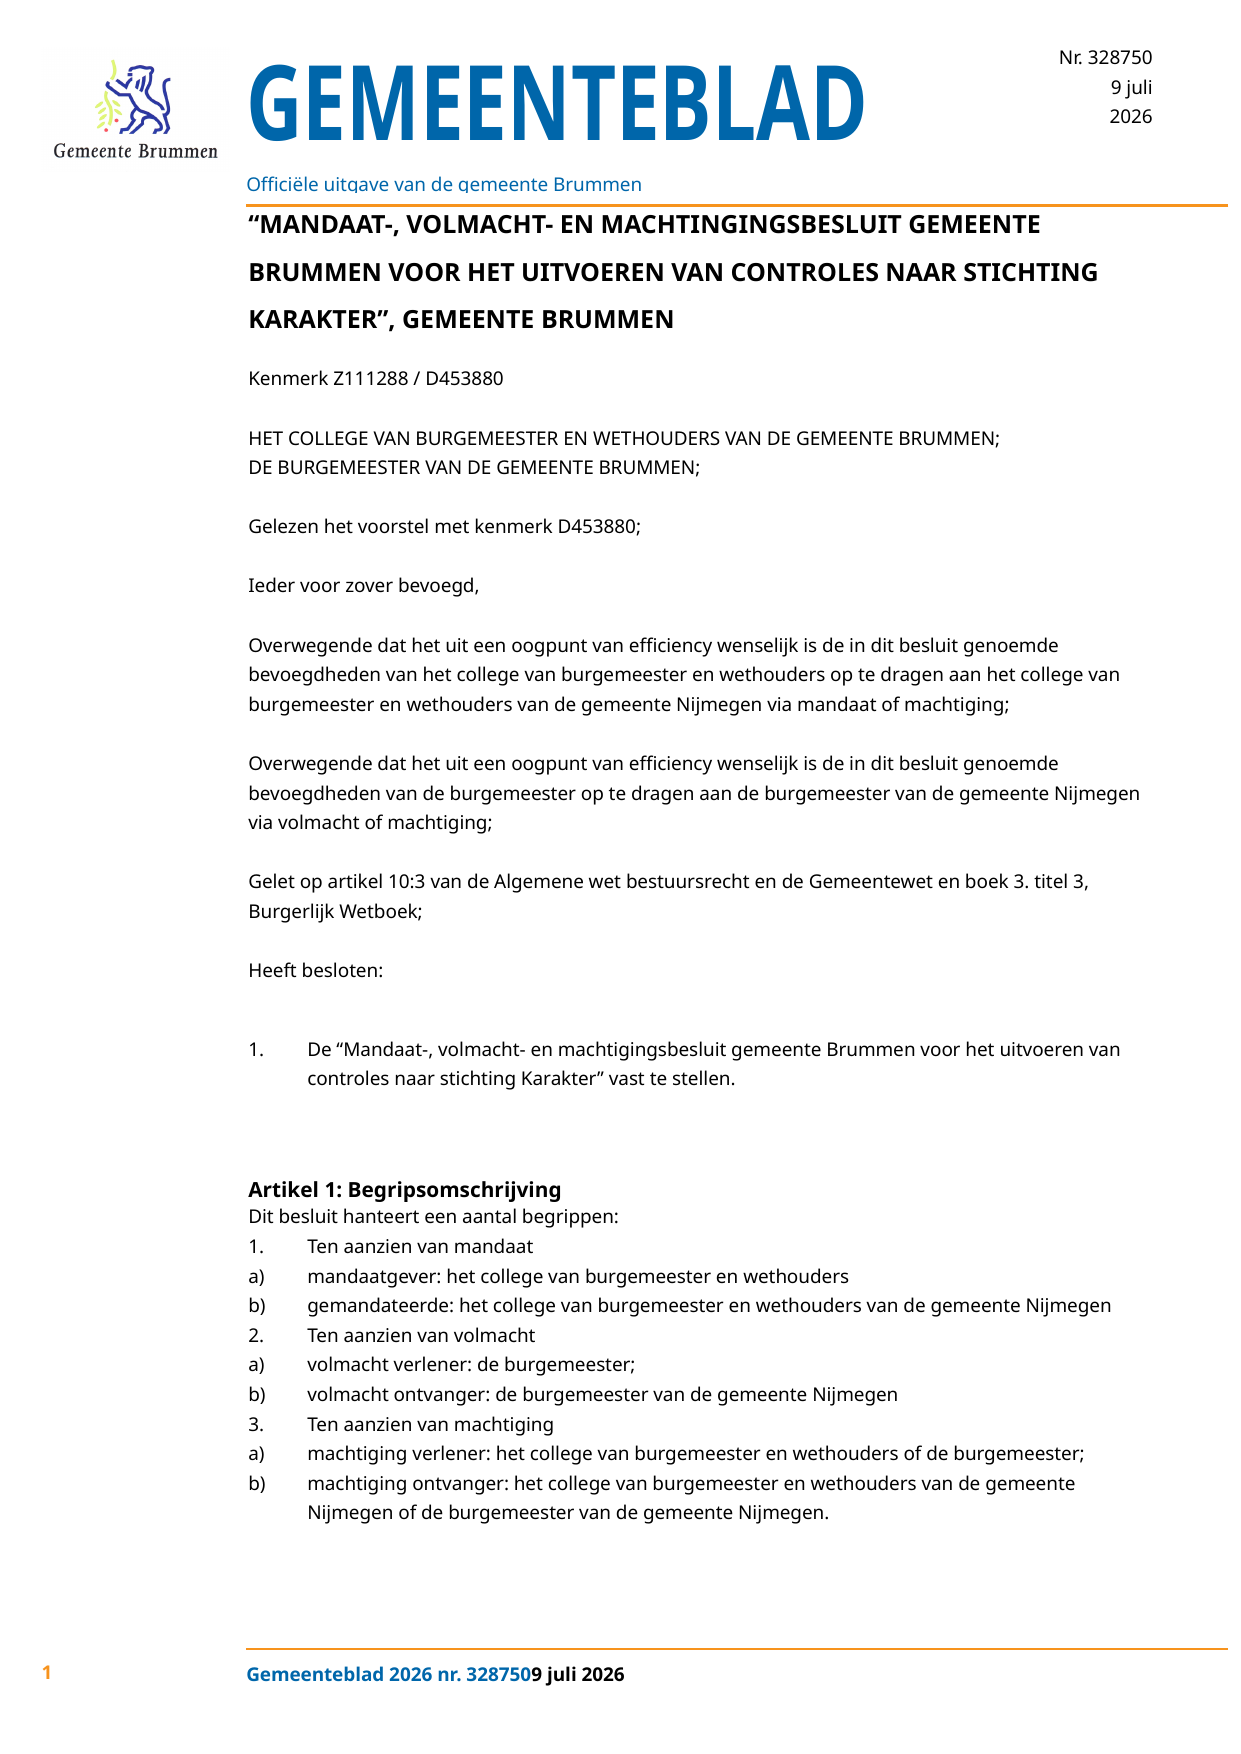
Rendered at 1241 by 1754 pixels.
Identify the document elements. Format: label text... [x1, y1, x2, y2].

list gemandateerde: het college van burgemeester en wethouders van de gemeente Nijmegen [248, 1292, 1152, 1318]
text Overwegende dat het uit een oogpunt van efficiency wenselijk is de in dit besluit genoemde bevoegdheden van het college van burgemeester en wethouders op te dragen aan het college van burgemeester en wethouders van de gemeente Nijmegen via mandaat of machtiging; [248, 632, 1152, 717]
text Kenmerk Z111288 / D453880 [248, 366, 1152, 391]
text Gelet op artikel 10:3 van de Algemene wet bestuursrecht en de Gemeentewet en boek 3. titel 3, Burgerlijk Wetboek; [248, 868, 1152, 924]
list Ten aanzien van volmacht [248, 1322, 1152, 1348]
text Heeft besloten: [248, 957, 1152, 983]
text Dit besluit hanteert een aantal begrippen: [248, 1204, 1152, 1229]
text Ieder voor zover bevoegd, [248, 573, 1152, 598]
list machtiging verlener: het college van burgemeester en wethouders of de burgemeester; [248, 1440, 1152, 1466]
list Ten aanzien van machtiging [248, 1411, 1152, 1436]
text “MANDAAT-, VOLMACHT- EN MACHTINGINGSBESLUIT GEMEENTE BRUMMEN VOOR HET UITVOEREN VAN CONTROLES NAAR STICHTING KARAKTER”, GEMEENTE BRUMMEN [248, 207, 1152, 336]
text DE BURGEMEESTER VAN DE GEMEENTE BRUMMEN; [248, 454, 1152, 480]
text HET COLLEGE VAN BURGEMEESTER EN WETHOUDERS VAN DE GEMEENTE BRUMMEN; [248, 425, 1152, 450]
list De “Mandaat-, volmacht- en machtigingsbesluit gemeente Brummen voor het uitvoeren van controles naar stichting Karakter” vast te stellen. [248, 1036, 1152, 1091]
text Gelezen het voorstel met kenmerk D453880; [248, 513, 1152, 539]
text Overwegende dat het uit een oogpunt van efficiency wenselijk is de in dit besluit genoemde bevoegdheden van de burgemeester op te dragen aan de burgemeester van de gemeente Nijmegen via volmacht of machtiging; [248, 750, 1152, 835]
list machtiging ontvanger: het college van burgemeester en wethouders van de gemeente Nijmegen of de burgemeester van de gemeente Nijmegen. [248, 1470, 1152, 1525]
list Ten aanzien van mandaat [248, 1233, 1152, 1259]
text Artikel 1: Begripsomschrijving [248, 1175, 1152, 1204]
picture [41, 47, 231, 172]
list volmacht verlener: de burgemeester; [248, 1352, 1152, 1377]
list mandaatgever: het college van burgemeester en wethouders [248, 1263, 1152, 1288]
list volmacht ontvanger: de burgemeester van de gemeente Nijmegen [248, 1381, 1152, 1407]
